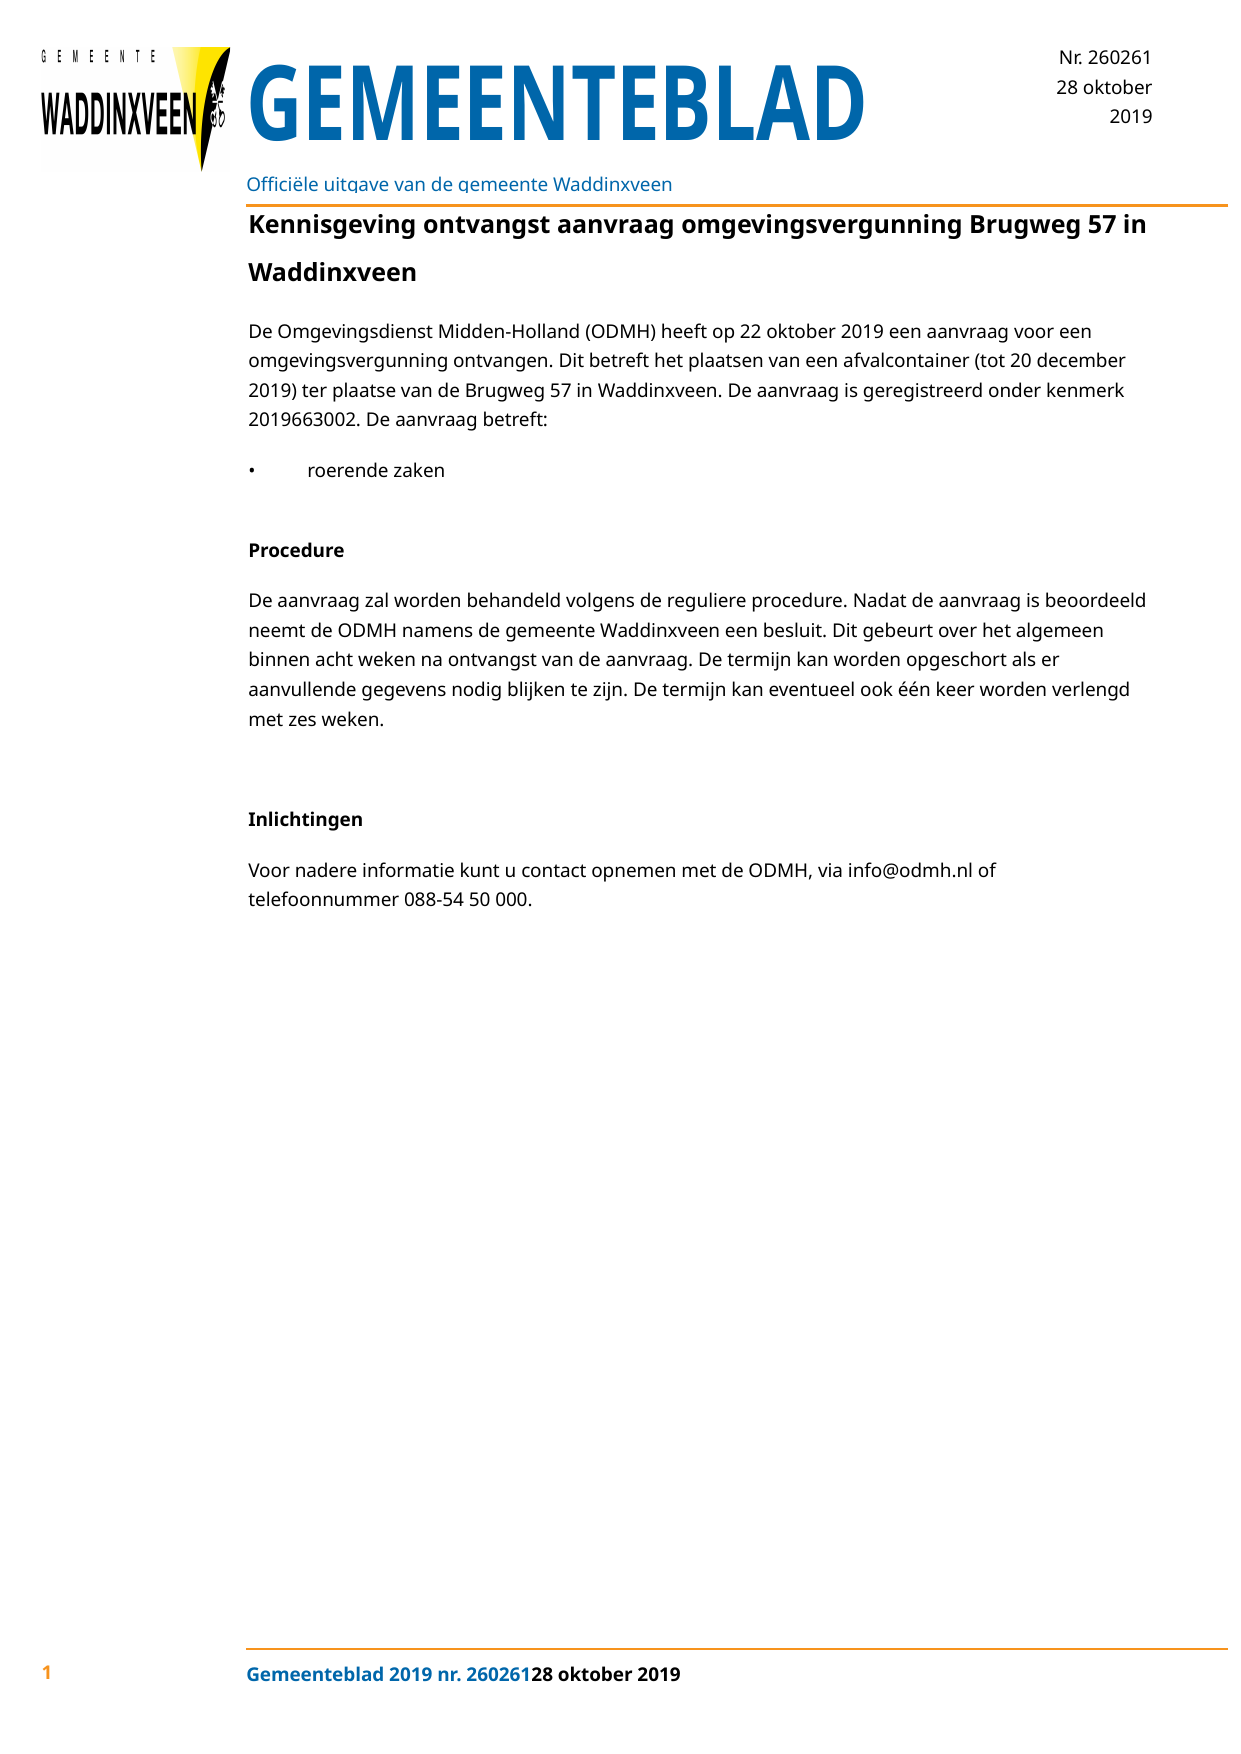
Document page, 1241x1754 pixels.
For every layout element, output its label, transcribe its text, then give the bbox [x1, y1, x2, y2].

text Kennisgeving ontvangst aanvraag omgevingsvergunning Brugweg 57 in Waddinxveen [248, 207, 1152, 288]
text De aanvraag zal worden behandeld volgens de reguliere procedure. Nadat de aanvraag is beoordeeld neemt de ODMH namens de gemeente Waddinxveen een besluit. Dit gebeurt over het algemeen binnen acht weken na ontvangst van de aanvraag. De termijn kan worden opgeschort als er aanvullende gegevens nodig blijken te zijn. De termijn kan eventueel ook één keer worden verlengd met zes weken. [248, 587, 1152, 732]
text Voor nadere informatie kunt u contact opnemen met de ODMH, via info@odmh.nl of telefoonnummer 088-54 50 000. [248, 857, 1152, 912]
text De Omgevingsdienst Midden-Holland (ODMH) heeft op 22 oktober 2019 een aanvraag voor een omgevingsvergunning ontvangen. Dit betreft het plaatsen van een afvalcontainer (tot 20 december 2019) ter plaatse van de Brugweg 57 in Waddinxveen. De aanvraag is geregistreerd onder kenmerk 2019663002. De aanvraag betreft: [248, 318, 1152, 432]
text Inlichtingen [248, 807, 1152, 832]
list roerende zaken [248, 457, 1152, 483]
text Procedure [248, 537, 1152, 563]
picture [41, 47, 231, 172]
